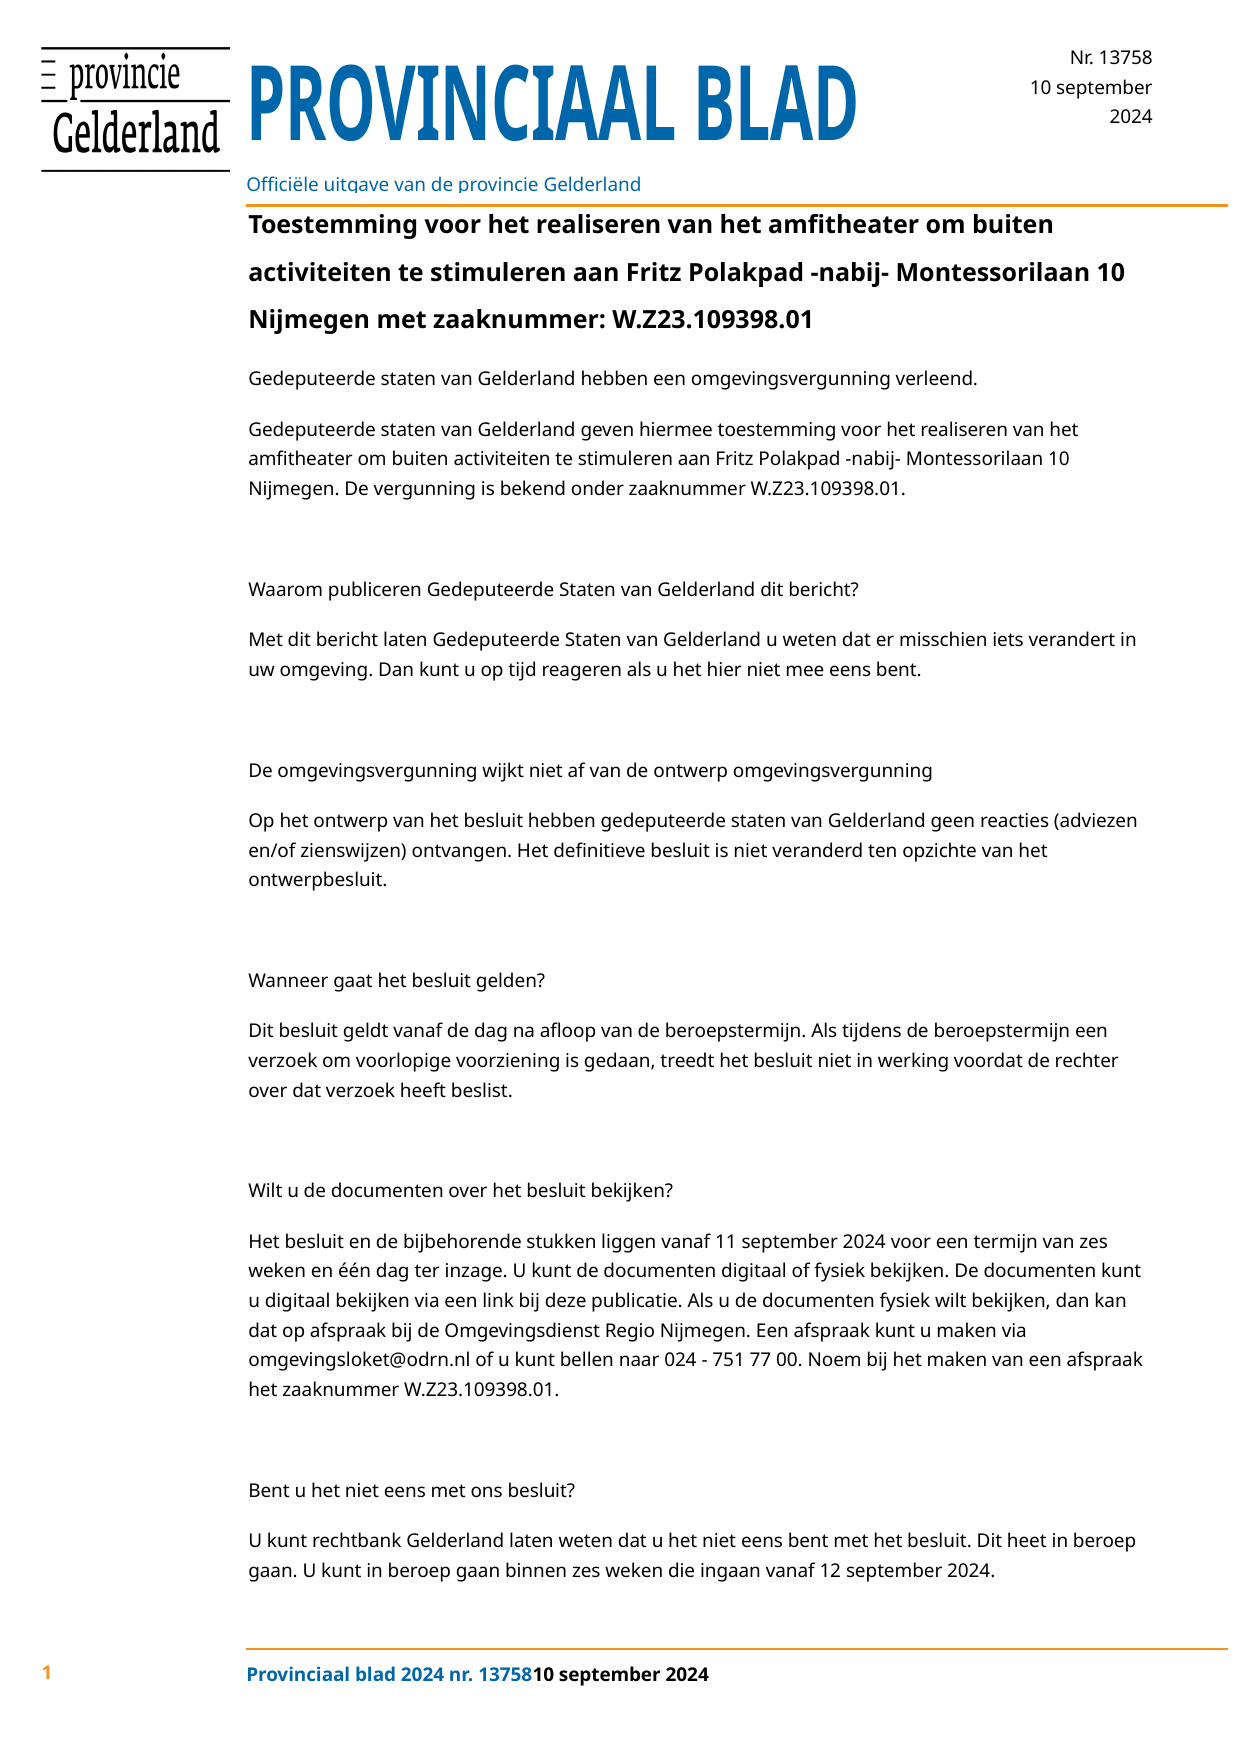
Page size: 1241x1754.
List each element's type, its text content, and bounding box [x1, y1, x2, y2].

text Dit besluit geldt vanaf de dag na afloop van de beroepstermijn. Als tijdens de beroepstermijn een verzoek om voorlopige voorziening is gedaan, treedt het besluit niet in werking voordat de rechter over dat verzoek heeft beslist. [248, 1018, 1152, 1102]
text Waarom publiceren Gedeputeerde Staten van Gelderland dit bericht? [248, 576, 1152, 602]
text Toestemming voor het realiseren van het amfitheater om buiten activiteiten te stimuleren aan Fritz Polakpad -nabij- Montessorilaan 10 Nijmegen met zaaknummer: W.Z23.109398.01 [248, 207, 1152, 336]
text Wanneer gaat het besluit gelden? [248, 967, 1152, 993]
text U kunt rechtbank Gelderland laten weten dat u het niet eens bent met het besluit. Dit heet in beroep gaan. U kunt in beroep gaan binnen zes weken die ingaan vanaf 12 september 2024. [248, 1527, 1152, 1582]
text De omgevingsvergunning wijkt niet af van de ontwerp omgevingsvergunning [248, 757, 1152, 782]
text Gedeputeerde staten van Gelderland hebben een omgevingsvergunning verleend. [248, 366, 1152, 391]
text Gedeputeerde staten van Gelderland geven hiermee toestemming voor het realiseren van het amfitheater om buiten activiteiten te stimuleren aan Fritz Polakpad -nabij- Montessorilaan 10 Nijmegen. De vergunning is bekend onder zaaknummer W.Z23.109398.01. [248, 416, 1152, 501]
text Wilt u de documenten over het besluit bekijken? [248, 1178, 1152, 1203]
text Op het ontwerp van het besluit hebben gedeputeerde staten van Gelderland geen reacties (adviezen en/of zienswijzen) ontvangen. Het definitieve besluit is niet veranderd ten opzichte van het ontwerpbesluit. [248, 807, 1152, 892]
picture [41, 47, 231, 172]
text Bent u het niet eens met ons besluit? [248, 1477, 1152, 1502]
text Met dit bericht laten Gedeputeerde Staten van Gelderland u weten dat er misschien iets verandert in uw omgeving. Dan kunt u op tijd reageren als u het hier niet mee eens bent. [248, 626, 1152, 682]
text Het besluit en de bijbehorende stukken liggen vanaf 11 september 2024 voor een termijn van zes weken en één dag ter inzage. U kunt de documenten digitaal of fysiek bekijken. De documenten kunt u digitaal bekijken via een link bij deze publicatie. Als u de documenten fysiek wilt bekijken, dan kan dat op afspraak bij de Omgevingsdienst Regio Nijmegen. Een afspraak kunt u maken via omgevingsloket@odrn.nl of u kunt bellen naar 024 - 751 77 00. Noem bij het maken van een afspraak het zaaknummer W.Z23.109398.01. [248, 1228, 1152, 1402]
